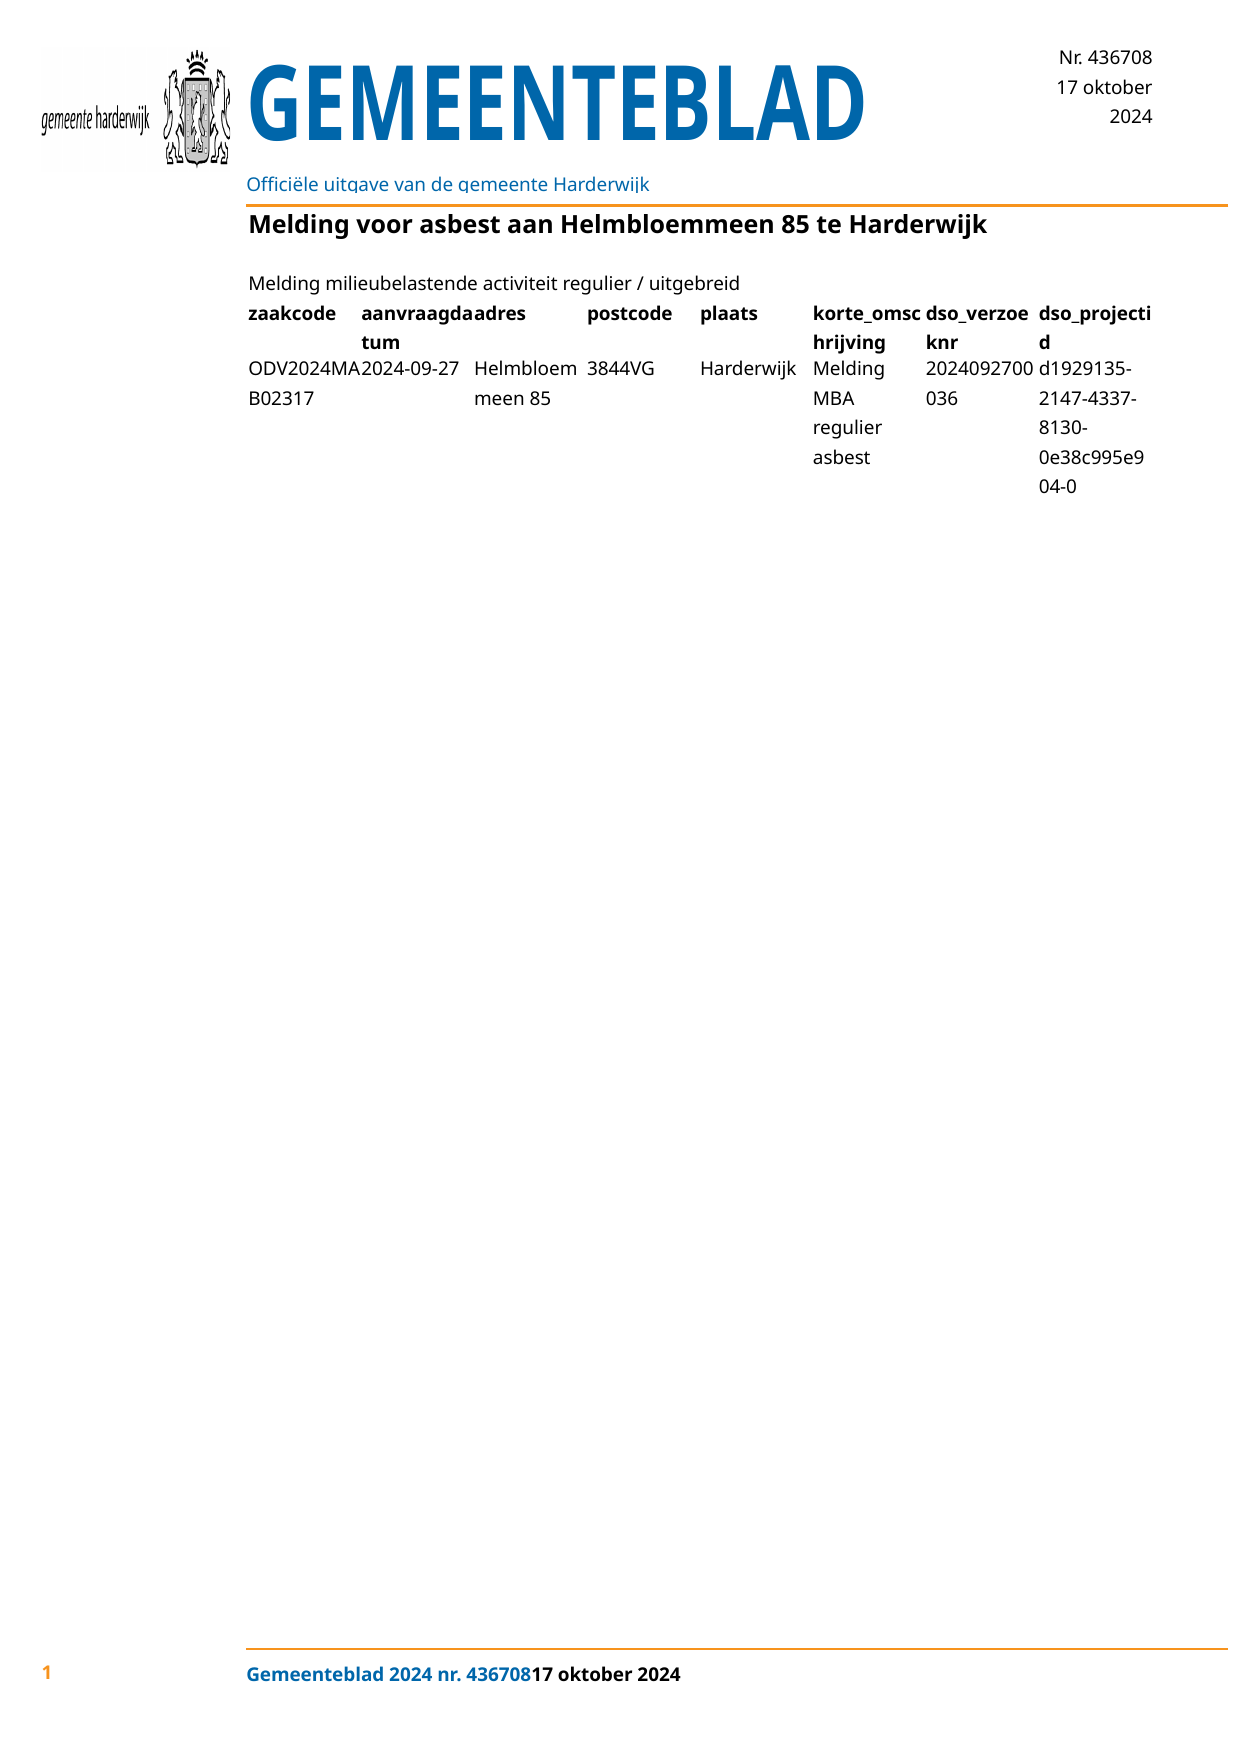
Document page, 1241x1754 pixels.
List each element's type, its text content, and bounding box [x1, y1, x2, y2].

table_cell Melding MBA regulier asbest [813, 355, 926, 499]
text Melding milieubelastende activiteit regulier / uitgebreid [248, 270, 1152, 296]
text Melding voor asbest aan Helmbloemmeen 85 te Harderwijk [248, 207, 1152, 241]
table_cell Harderwijk [700, 355, 813, 499]
table_header adres [474, 300, 587, 355]
table_header korte_omschrijving [813, 300, 926, 355]
table_header aanvraagdatum [361, 300, 474, 355]
table_header dso_projectid [1039, 300, 1152, 355]
table_cell Helmbloemmeen 85 [474, 355, 587, 499]
picture [41, 47, 231, 172]
table_cell 2024092700036 [926, 355, 1038, 499]
table_cell ODV2024MAB02317 [248, 355, 361, 499]
table_header dso_verzoeknr [926, 300, 1038, 355]
table_cell 3844VG [587, 355, 700, 499]
table_cell d1929135-2147-4337-8130-0e38c995e904-0 [1039, 355, 1152, 499]
table_header postcode [587, 300, 700, 355]
table_header zaakcode [248, 300, 361, 355]
table_header plaats [700, 300, 813, 355]
table_cell 2024-09-27 [361, 355, 474, 499]
